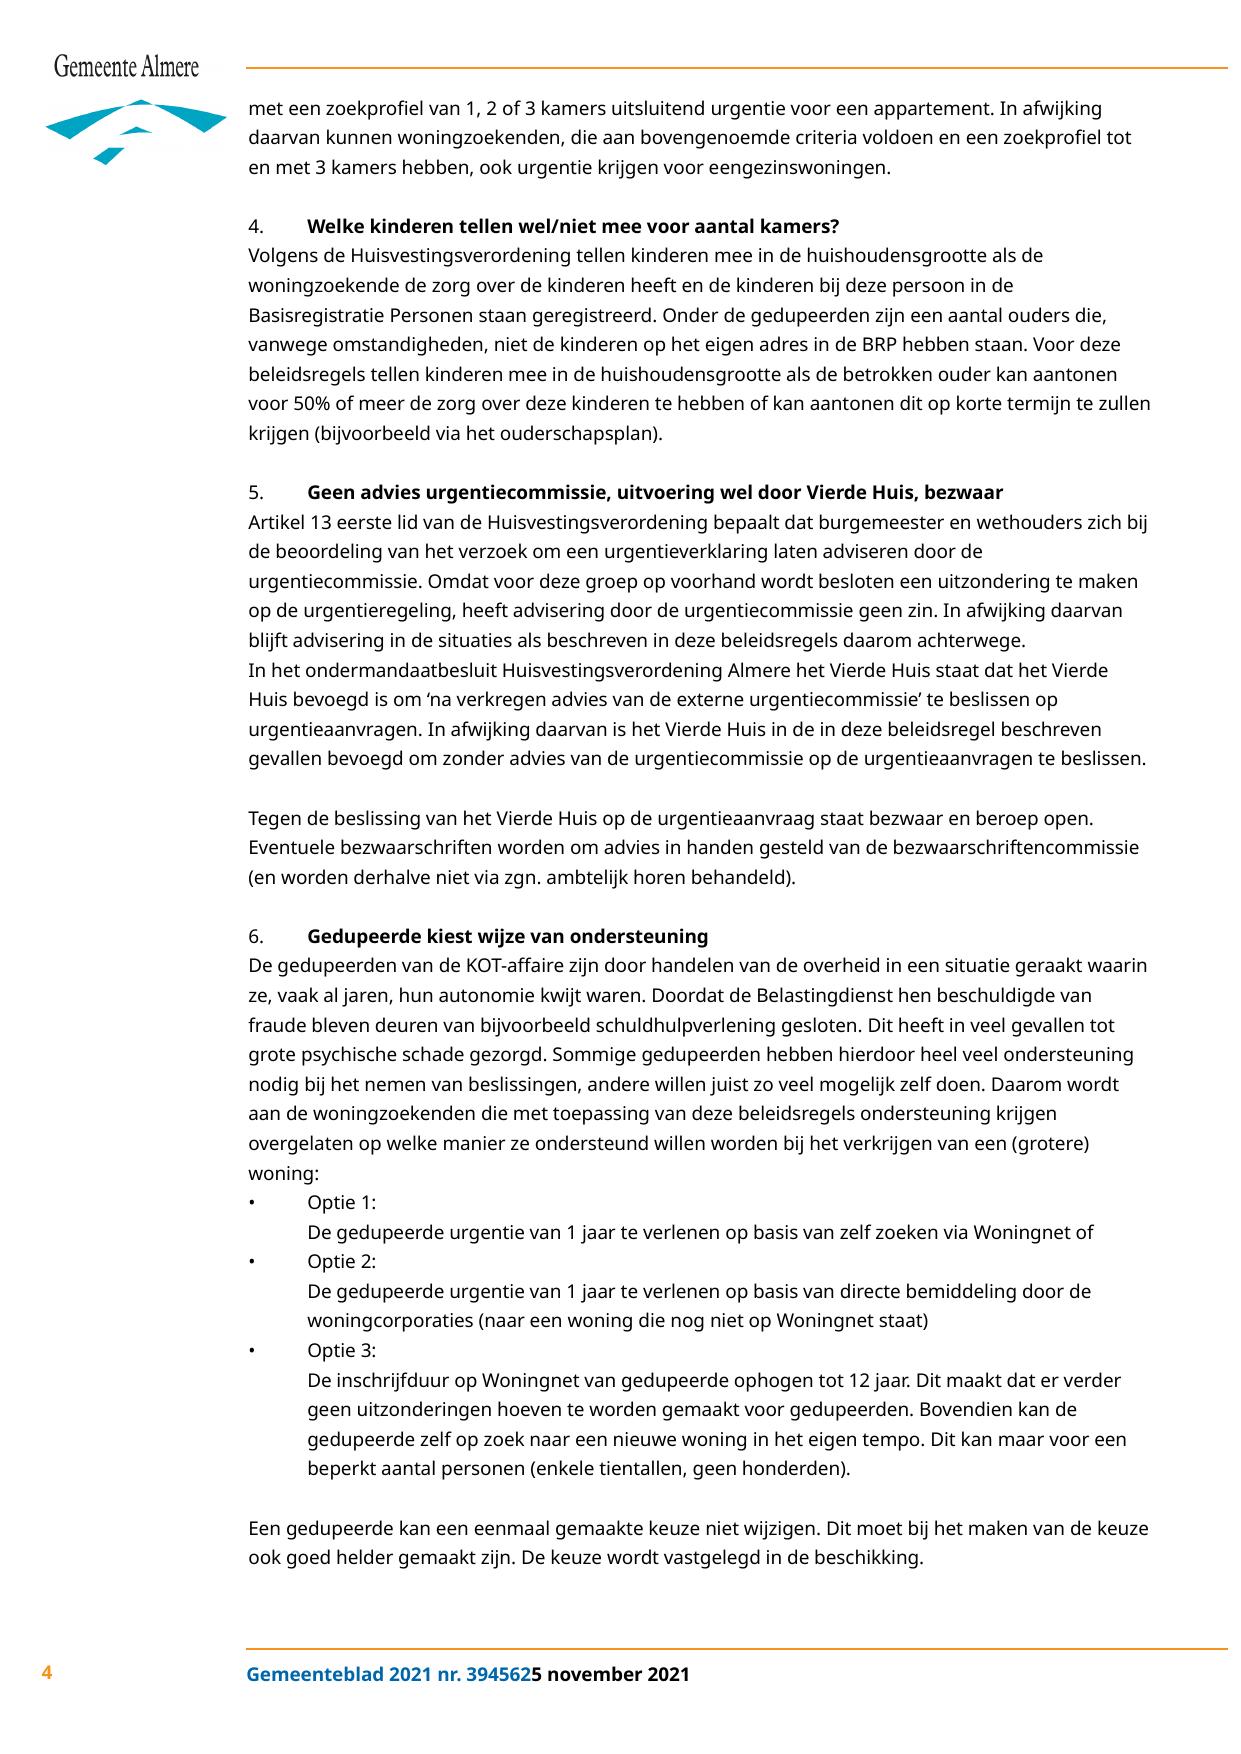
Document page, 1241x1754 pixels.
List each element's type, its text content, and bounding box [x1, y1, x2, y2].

text Tegen de beslissing van het Vierde Huis op de urgentieaanvraag staat bezwaar en beroep open. Eventuele bezwaarschriften worden om advies in handen gesteld van de bezwaarschriftencommissie (en worden derhalve niet via zgn. ambtelijk horen behandeld). [248, 805, 1152, 890]
list De gedupeerde urgentie van 1 jaar te verlenen op basis van directe bemiddeling door de woningcorporaties (naar een woning die nog niet op Woningnet staat) [248, 1278, 1152, 1333]
text met een zoekprofiel van 1, 2 of 3 kamers uitsluitend urgentie voor een appartement. In afwijking daarvan kunnen woningzoekenden, die aan bovengenoemde criteria voldoen en een zoekprofiel tot en met 3 kamers hebben, ook urgentie krijgen voor eengezinswoningen. [248, 95, 1152, 180]
text In het ondermandaatbesluit Huisvestingsverordening Almere het Vierde Huis staat dat het Vierde Huis bevoegd is om ‘na verkregen advies van de externe urgentiecommissie’ te beslissen op urgentieaanvragen. In afwijking daarvan is het Vierde Huis in de in deze beleidsregel beschreven gevallen bevoegd om zonder advies van de urgentiecommissie op de urgentieaanvragen te beslissen. [248, 657, 1152, 771]
list Geen advies urgentiecommissie, uitvoering wel door Vierde Huis, bezwaar [248, 479, 1152, 505]
text De gedupeerden van de KOT-affaire zijn door handelen van de overheid in een situatie geraakt waarin ze, vaak al jaren, hun autonomie kwijt waren. Doordat de Belastingdienst hen beschuldigde van fraude bleven deuren van bijvoorbeeld schuldhulpverlening gesloten. Dit heeft in veel gevallen tot grote psychische schade gezorgd. Sommige gedupeerden hebben hierdoor heel veel ondersteuning nodig bij het nemen van beslissingen, andere willen juist zo veel mogelijk zelf doen. Daarom wordt aan de woningzoekenden die met toepassing van deze beleidsregels ondersteuning krijgen overgelaten op welke manier ze ondersteund willen worden bij het verkrijgen van een (grotere) woning: [248, 953, 1152, 1186]
list Optie 2: [248, 1248, 1152, 1274]
list De inschrijfduur op Woningnet van gedupeerde ophogen tot 12 jaar. Dit maakt dat er verder geen uitzonderingen hoeven te worden gemaakt voor gedupeerden. Bovendien kan de gedupeerde zelf op zoek naar een nieuwe woning in het eigen tempo. Dit kan maar voor een beperkt aantal personen (enkele tientallen, geen honderden). [248, 1367, 1152, 1481]
list Gedupeerde kiest wijze van ondersteuning [248, 923, 1152, 949]
text Een gedupeerde kan een eenmaal gemaakte keuze niet wijzigen. Dit moet bij het maken van de keuze ook goed helder gemaakt zijn. De keuze wordt vastgelegd in de beschikking. [248, 1515, 1152, 1570]
text Volgens de Huisvestingsverordening tellen kinderen mee in de huishoudensgrootte als de woningzoekende de zorg over de kinderen heeft en de kinderen bij deze persoon in de Basisregistratie Personen staan geregistreerd. Onder de gedupeerden zijn een aantal ouders die, vanwege omstandigheden, niet de kinderen op het eigen adres in de BRP hebben staan. Voor deze beleidsregels tellen kinderen mee in de huishoudensgrootte als de betrokken ouder kan aantonen voor 50% of meer de zorg over deze kinderen te hebben of kan aantonen dit op korte termijn te zullen krijgen (bijvoorbeeld via het ouderschapsplan). [248, 243, 1152, 446]
list Welke kinderen tellen wel/niet mee voor aantal kamers? [248, 213, 1152, 239]
picture [41, 47, 231, 172]
list Optie 3: [248, 1337, 1152, 1363]
list Optie 1: [248, 1189, 1152, 1215]
text Artikel 13 eerste lid van de Huisvestingsverordening bepaalt dat burgemeester en wethouders zich bij de beoordeling van het verzoek om een urgentieverklaring laten adviseren door de urgentiecommissie. Omdat voor deze groep op voorhand wordt besloten een uitzondering te maken op de urgentieregeling, heeft advisering door de urgentiecommissie geen zin. In afwijking daarvan blijft advisering in de situaties als beschreven in deze beleidsregels daarom achterwege. [248, 509, 1152, 653]
list De gedupeerde urgentie van 1 jaar te verlenen op basis van zelf zoeken via Woningnet of [248, 1219, 1152, 1245]
